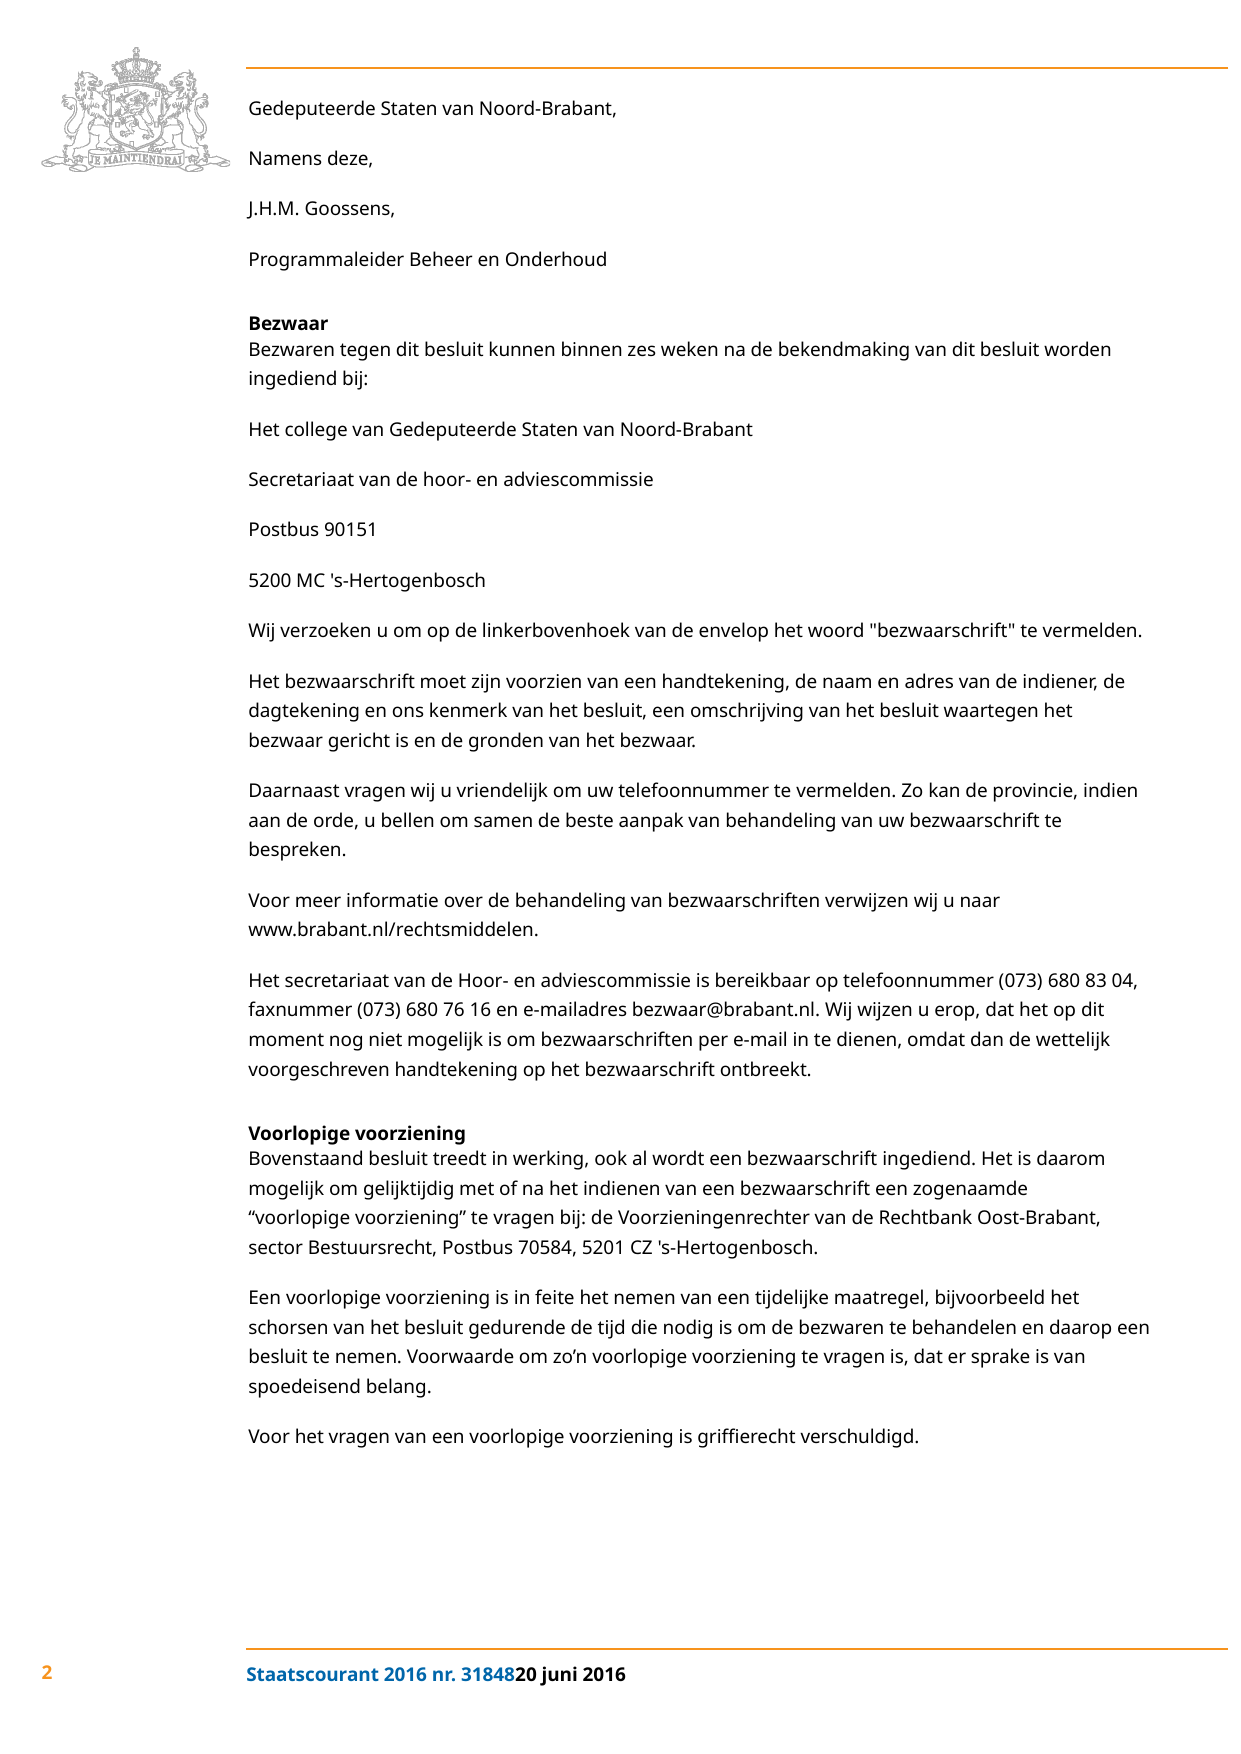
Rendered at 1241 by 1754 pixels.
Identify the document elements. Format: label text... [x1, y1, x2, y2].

text Het college van Gedeputeerde Staten van Noord-Brabant [248, 416, 1152, 441]
text Voor meer informatie over de behandeling van bezwaarschriften verwijzen wij u naar www.brabant.nl/rechtsmiddelen. [248, 887, 1152, 942]
text Namens deze, [248, 145, 1152, 171]
text 5200 MC 's-Hertogenbosch [248, 567, 1152, 593]
text Daarnaast vragen wij u vriendelijk om uw telefoonnummer te vermelden. Zo kan de provincie, indien aan de orde, u bellen om samen de beste aanpak van behandeling van uw bezwaarschrift te bespreken. [248, 777, 1152, 862]
text Voor het vragen van een voorlopige voorziening is griffierecht verschuldigd. [248, 1424, 1152, 1449]
text Het bezwaarschrift moet zijn voorzien van een handtekening, de naam en adres van de indiener, de dagtekening en ons kenmerk van het besluit, een omschrijving van het besluit waartegen het bezwaar gericht is en de gronden van het bezwaar. [248, 668, 1152, 753]
text J.H.M. Goossens, [248, 196, 1152, 221]
text Gedeputeerde Staten van Noord-Brabant, [248, 95, 1152, 121]
text Het secretariaat van de Hoor- en adviescommissie is bereikbaar op telefoonnummer (073) 680 83 04, faxnummer (073) 680 76 16 en e-mailadres bezwaar@brabant.nl. Wij wijzen u erop, dat het op dit moment nog niet mogelijk is om bezwaarschriften per e-mail in te dienen, omdat dan de wettelijk voorgeschreven handtekening op het bezwaarschrift ontbreekt. [248, 967, 1152, 1081]
text Postbus 90151 [248, 517, 1152, 542]
text Wij verzoeken u om op de linkerbovenhoek van de envelop het woord "bezwaarschrift" te vermelden. [248, 617, 1152, 643]
text Bezwaren tegen dit besluit kunnen binnen zes weken na de bekendmaking van dit besluit worden ingediend bij: [248, 336, 1152, 391]
text Secretariaat van de hoor- en adviescommissie [248, 466, 1152, 492]
text Bovenstaand besluit treedt in werking, ook al wordt een bezwaarschrift ingediend. Het is daarom mogelijk om gelijktijdig met of na het indienen van een bezwaarschrift een zogenaamde “voorlopige voorziening” te vragen bij: de Voorzieningenrechter van de Rechtbank Oost-Brabant, sector Bestuursrecht, Postbus 70584, 5201 CZ 's-Hertogenbosch. [248, 1145, 1152, 1260]
picture [41, 47, 231, 172]
text Een voorlopige voorziening is in feite het nemen van een tijdelijke maatregel, bijvoorbeeld het schorsen van het besluit gedurende de tijd die nodig is om de bezwaren te behandelen en daarop een besluit te nemen. Voorwaarde om zo’n voorlopige voorziening te vragen is, dat er sprake is van spoedeisend belang. [248, 1284, 1152, 1399]
text Bezwaar [248, 310, 1152, 336]
text Voorlopige voorziening [248, 1120, 1152, 1145]
text Programmaleider Beheer en Onderhoud [248, 246, 1152, 272]
